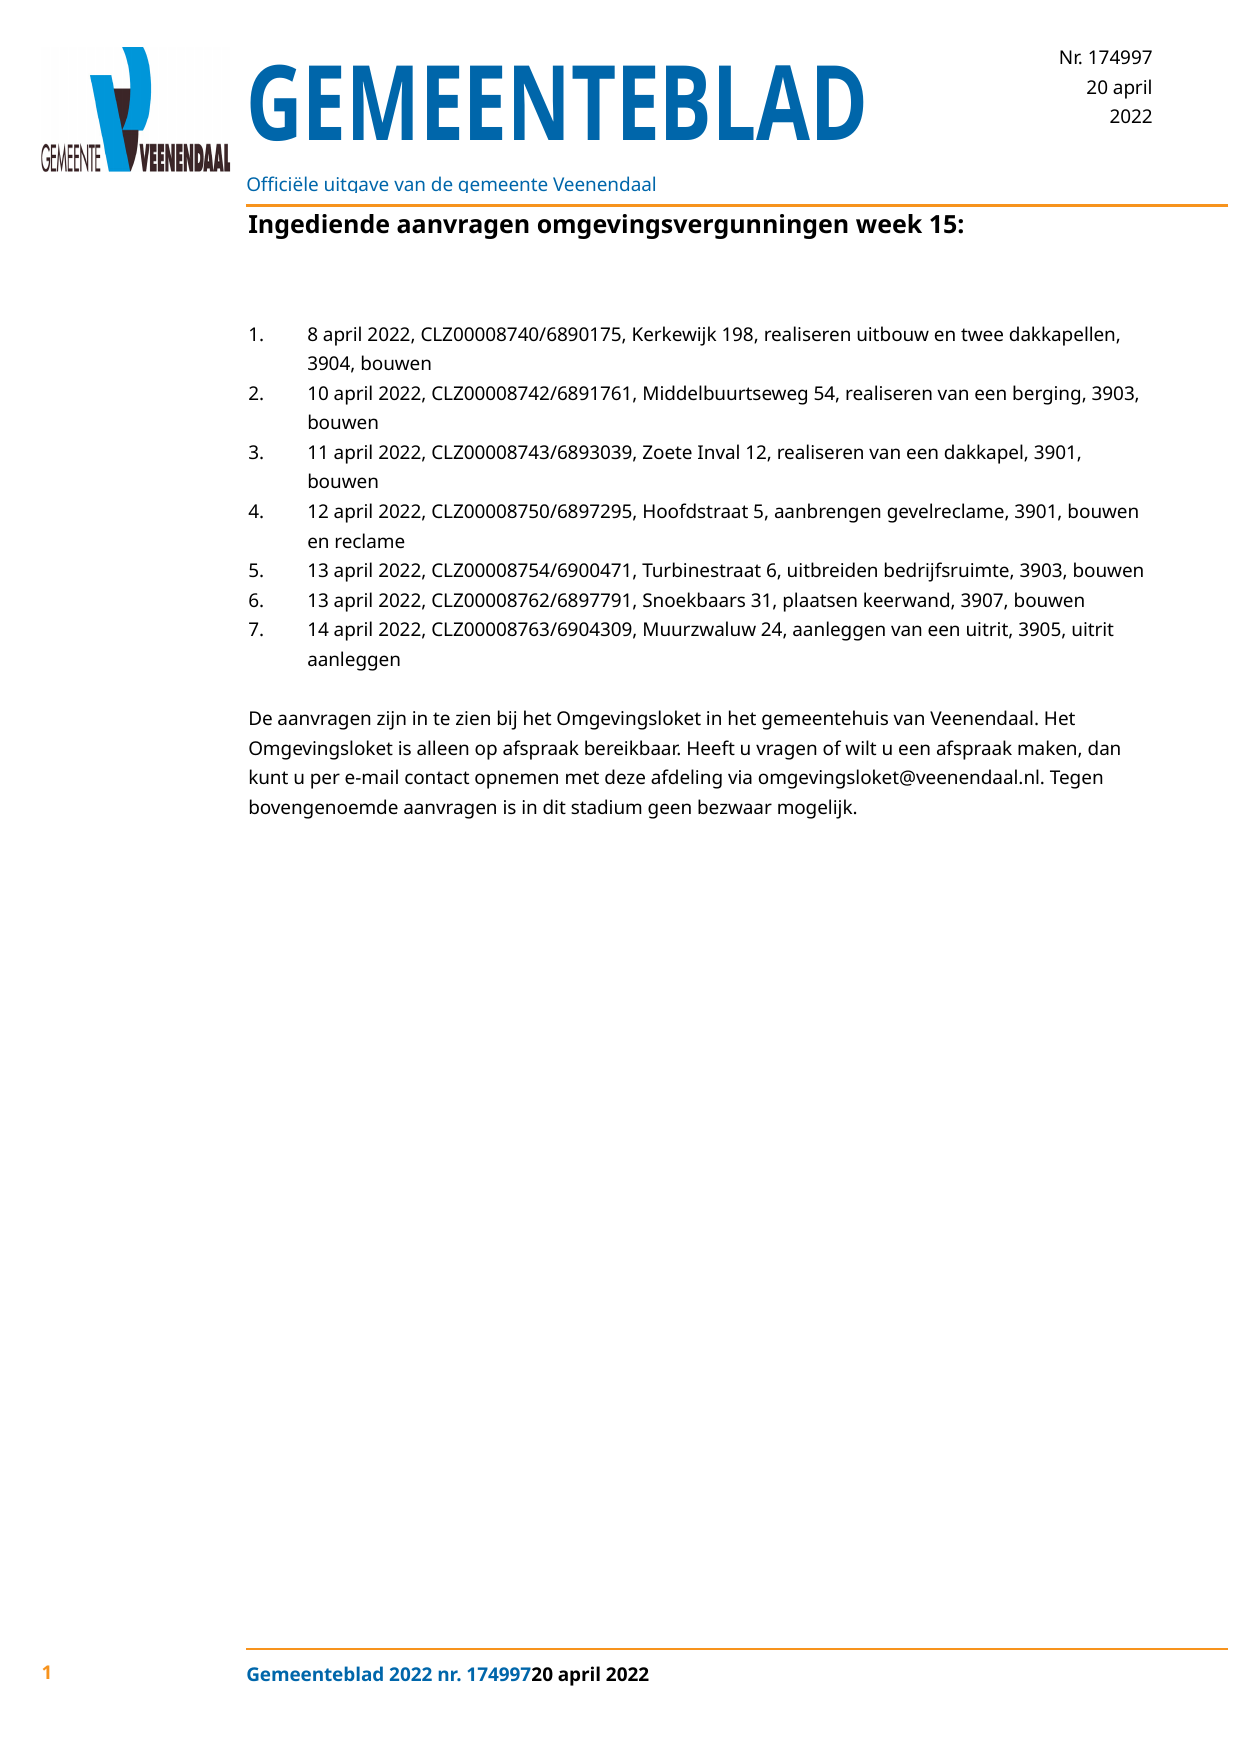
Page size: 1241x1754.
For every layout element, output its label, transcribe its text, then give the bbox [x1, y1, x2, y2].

list 13 april 2022, CLZ00008762/6897791, Snoekbaars 31, plaatsen keerwand, 3907, bouwen [248, 587, 1152, 613]
list 10 april 2022, CLZ00008742/6891761, Middelbuurtseweg 54, realiseren van een berging, 3903, bouwen [248, 380, 1152, 435]
picture [41, 47, 130, 172]
list 12 april 2022, CLZ00008750/6897295, Hoofdstraat 5, aanbrengen gevelreclame, 3901, bouwen en reclame [248, 498, 1152, 553]
list 11 april 2022, CLZ00008743/6893039, Zoete Inval 12, realiseren van een dakkapel, 3901, bouwen [248, 439, 1152, 494]
text Ingediende aanvragen omgevingsvergunningen week 15: [248, 207, 1152, 241]
list 8 april 2022, CLZ00008740/6890175, Kerkewijk 198, realiseren uitbouw en twee dakkapellen, 3904, bouwen [248, 321, 1152, 376]
text De aanvragen zijn in te zien bij het Omgevingsloket in het gemeentehuis van Veenendaal. Het Omgevingsloket is alleen op afspraak bereikbaar. Heeft u vragen of wilt u een afspraak maken, dan kunt u per e-mail contact opnemen met deze afdeling via omgevingsloket@veenendaal.nl. Tegen bovengenoemde aanvragen is in dit stadium geen bezwaar mogelijk. [248, 705, 1152, 820]
list 13 april 2022, CLZ00008754/6900471, Turbinestraat 6, uitbreiden bedrijfsruimte, 3903, bouwen [248, 557, 1152, 583]
list 14 april 2022, CLZ00008763/6904309, Muurzwaluw 24, aanleggen van een uitrit, 3905, uitrit aanleggen [248, 617, 1152, 672]
picture [123, 47, 231, 172]
